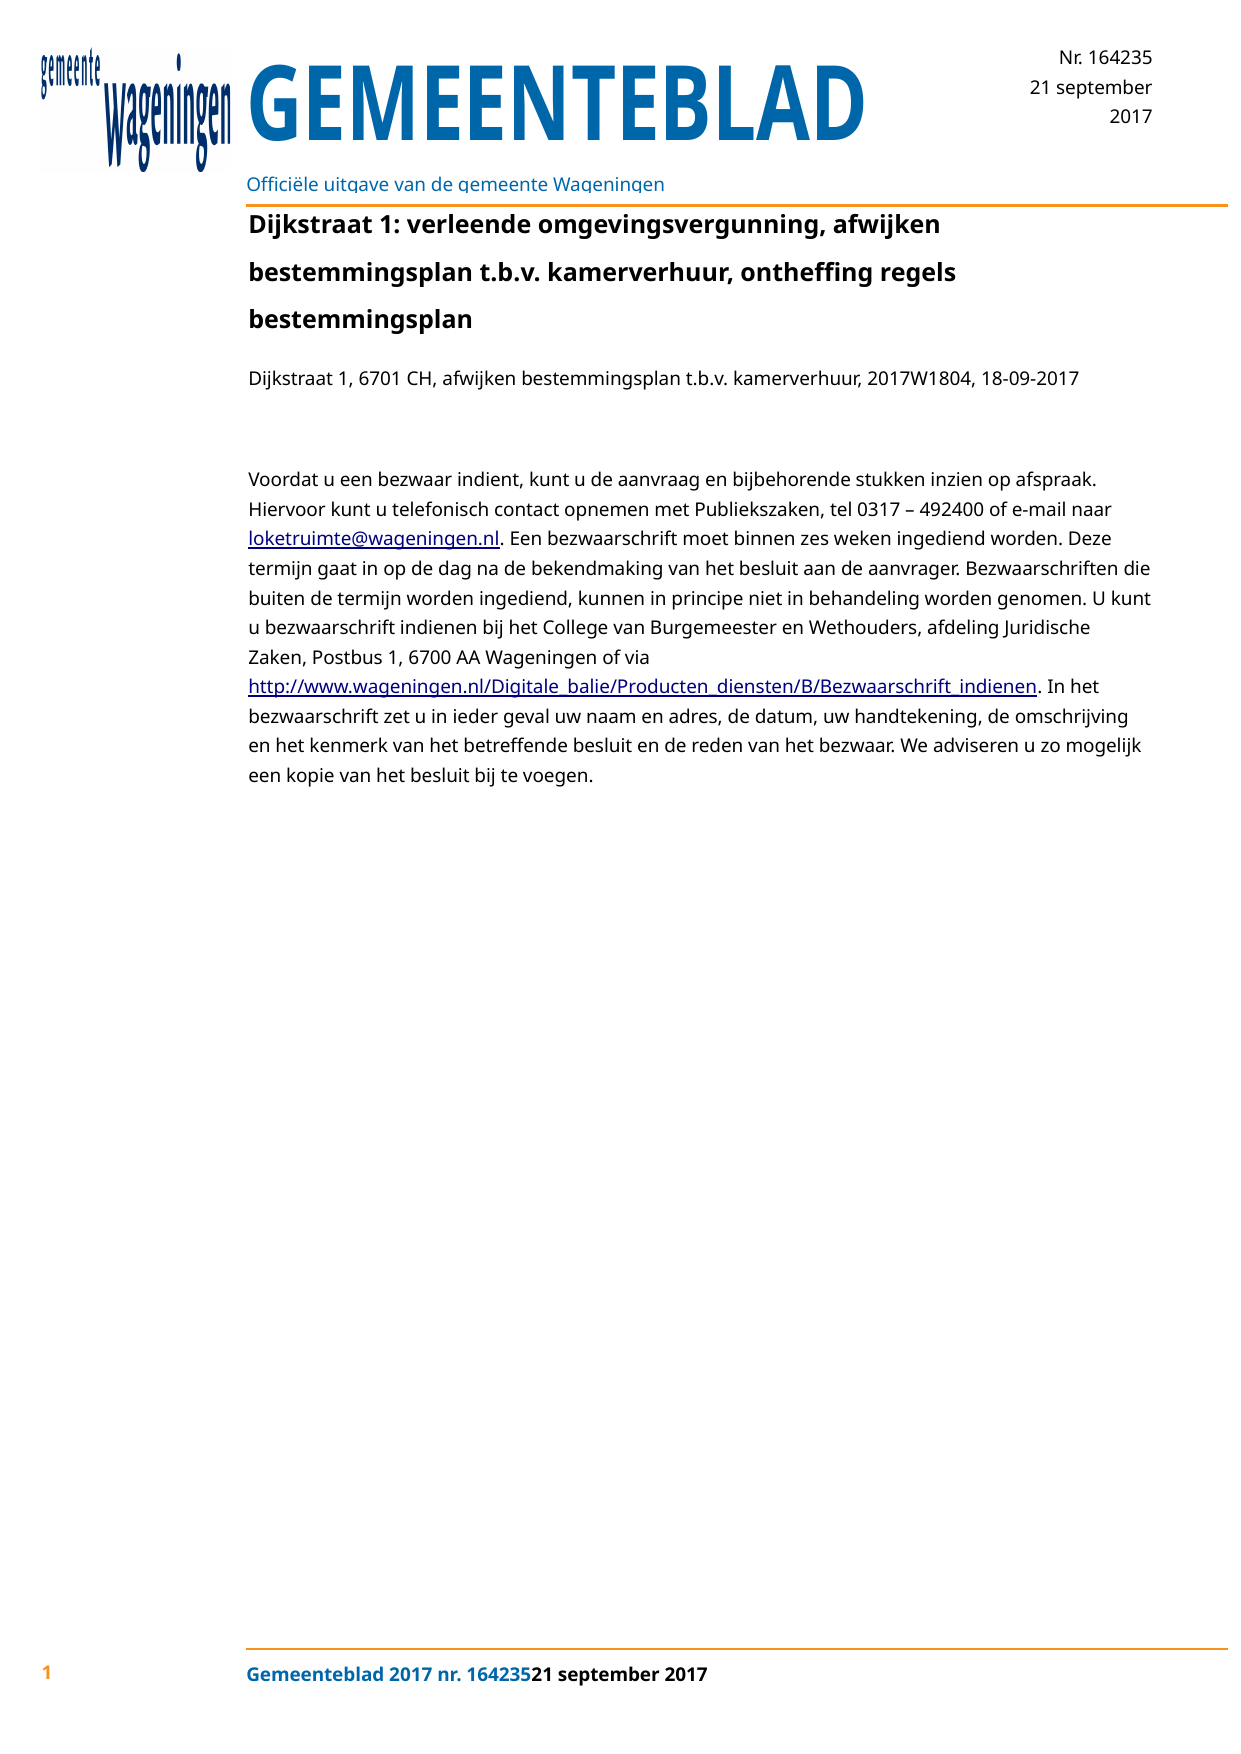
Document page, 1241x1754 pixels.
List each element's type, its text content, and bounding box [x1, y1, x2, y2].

text Voordat u een bezwaar indient, kunt u de aanvraag en bijbehorende stukken inzien op afspraak. Hiervoor kunt u telefonisch contact opnemen met Publiekszaken, tel 0317 – 492400 of e-mail naar loketruimte@wageningen.nl. Een bezwaarschrift moet binnen zes weken ingediend worden. Deze termijn gaat in op de dag na de bekendmaking van het besluit aan de aanvrager. Bezwaarschriften die buiten de termijn worden ingediend, kunnen in principe niet in behandeling worden genomen. U kunt u bezwaarschrift indienen bij het College van Burgemeester en Wethouders, afdeling Juridische Zaken, Postbus 1, 6700 AA Wageningen of via http://www.wageningen.nl/Digitale_balie/Producten_diensten/B/Bezwaarschrift_indienen. In het bezwaarschrift zet u in ieder geval uw naam en adres, de datum, uw handtekening, de omschrijving en het kenmerk van het betreffende besluit en de reden van het bezwaar. We adviseren u zo mogelijk een kopie van het besluit bij te voegen. [248, 466, 1152, 788]
picture [41, 47, 231, 172]
text Dijkstraat 1: verleende omgevingsvergunning, afwijken bestemmingsplan t.b.v. kamerverhuur, ontheffing regels bestemmingsplan [248, 207, 1152, 336]
text Dijkstraat 1, 6701 CH, afwijken bestemmingsplan t.b.v. kamerverhuur, 2017W1804, 18-09-2017 [248, 366, 1152, 391]
